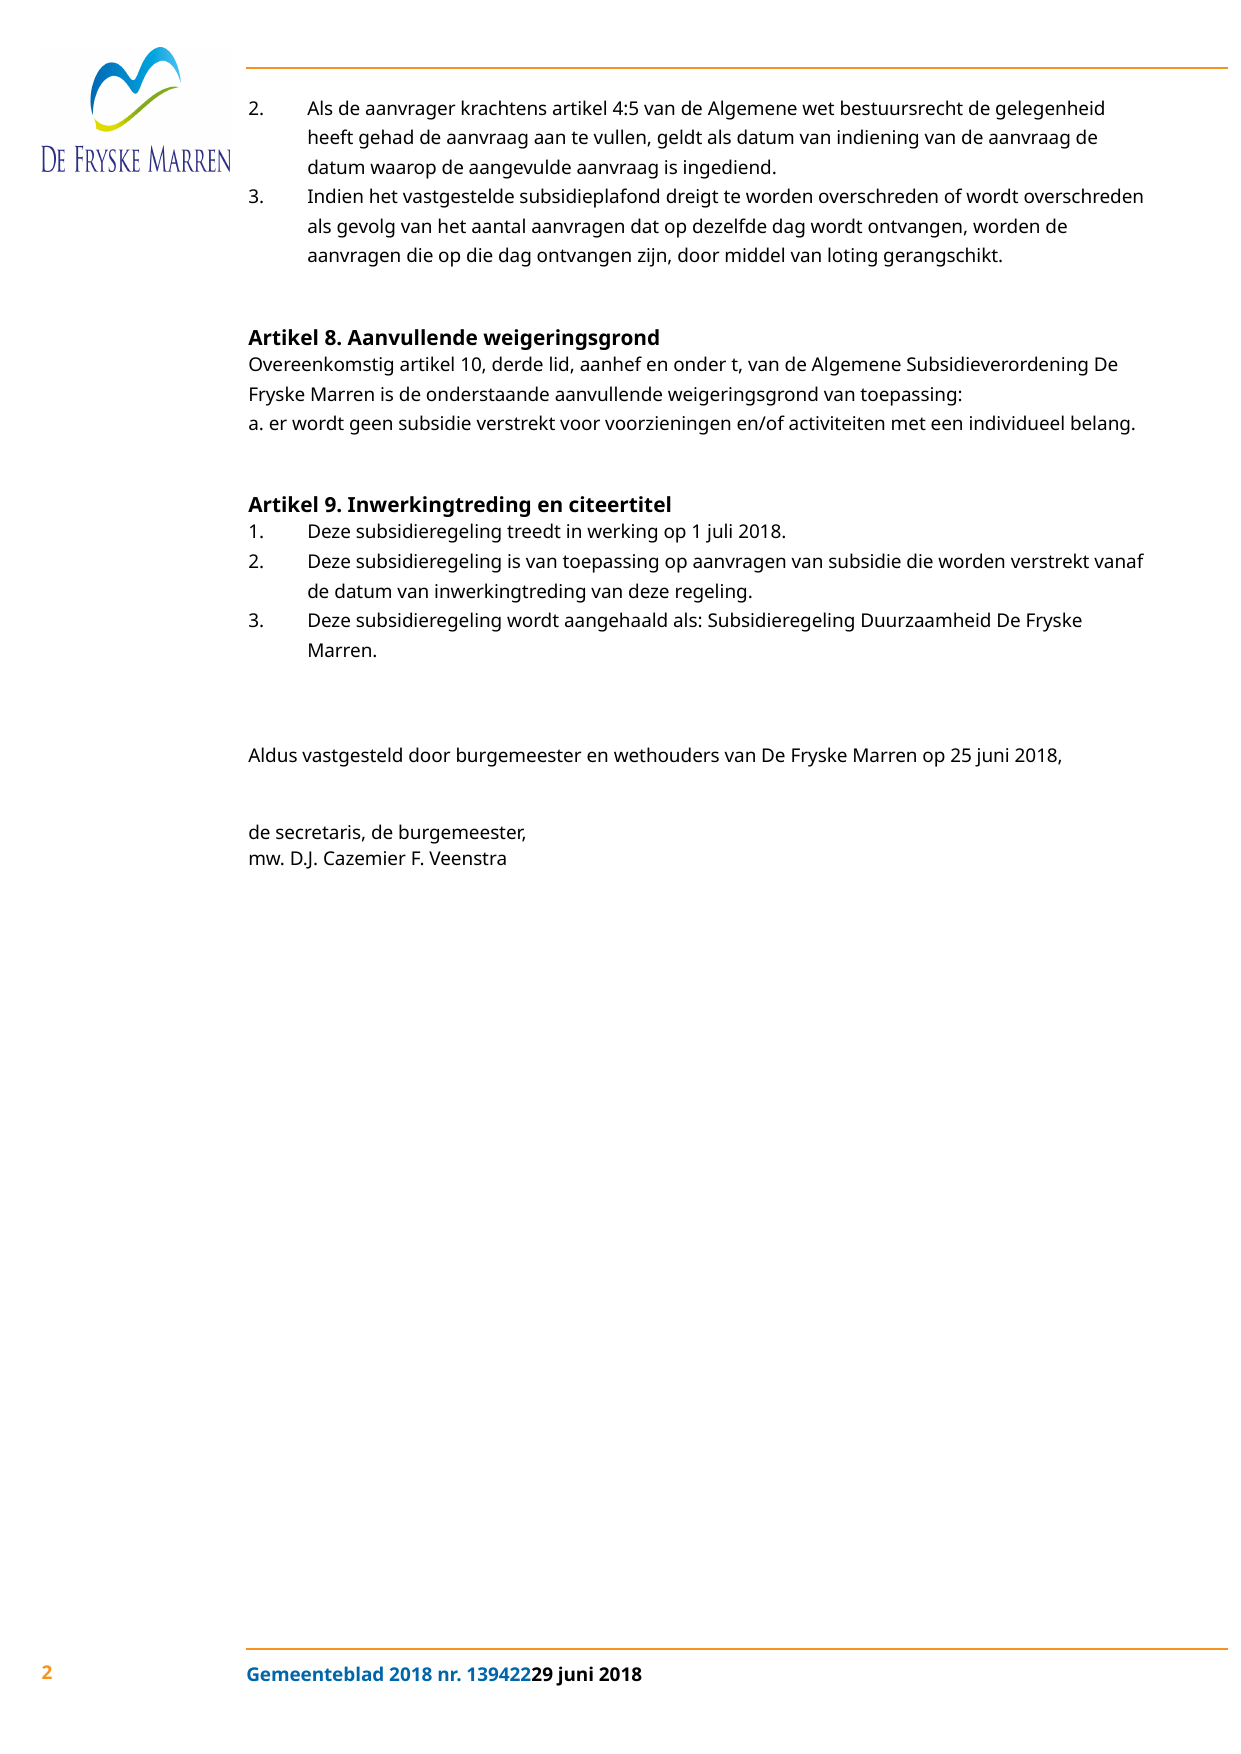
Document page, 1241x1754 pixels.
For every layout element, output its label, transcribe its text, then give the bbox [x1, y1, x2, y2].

picture [41, 47, 231, 172]
list Deze subsidieregeling is van toepassing op aanvragen van subsidie die worden verstrekt vanaf de datum van inwerkingtreding van deze regeling. [248, 548, 1152, 604]
text Artikel 8. Aanvullende weigeringsgrond [248, 323, 1152, 351]
list Deze subsidieregeling wordt aangehaald als: Subsidieregeling Duurzaamheid De Fryske Marren. [248, 607, 1152, 663]
text Artikel 9. Inwerkingtreding en citeertitel [248, 490, 1152, 519]
list Indien het vastgestelde subsidieplafond dreigt te worden overschreden of wordt overschreden als gevolg van het aantal aanvragen dat op dezelfde dag wordt ontvangen, worden de aanvragen die op die dag ontvangen zijn, door middel van loting gerangschikt. [248, 183, 1152, 268]
text de secretaris, de burgemeester, [248, 819, 1152, 845]
text mw. D.J. Cazemier F. Veenstra [248, 845, 1152, 871]
list Deze subsidieregeling treedt in werking op 1 juli 2018. [248, 519, 1152, 544]
text a. er wordt geen subsidie verstrekt voor voorzieningen en/of activiteiten met een individueel belang. [248, 410, 1152, 436]
list Als de aanvrager krachtens artikel 4:5 van de Algemene wet bestuursrecht de gelegenheid heeft gehad de aanvraag aan te vullen, geldt als datum van indiening van de aanvraag de datum waarop de aangevulde aanvraag is ingediend. [248, 95, 1152, 180]
text Aldus vastgesteld door burgemeester en wethouders van De Fryske Marren op 25 juni 2018, [248, 742, 1152, 768]
text Overeenkomstig artikel 10, derde lid, aanhef en onder t, van de Algemene Subsidieverordening De Fryske Marren is de onderstaande aanvullende weigeringsgrond van toepassing: [248, 351, 1152, 406]
